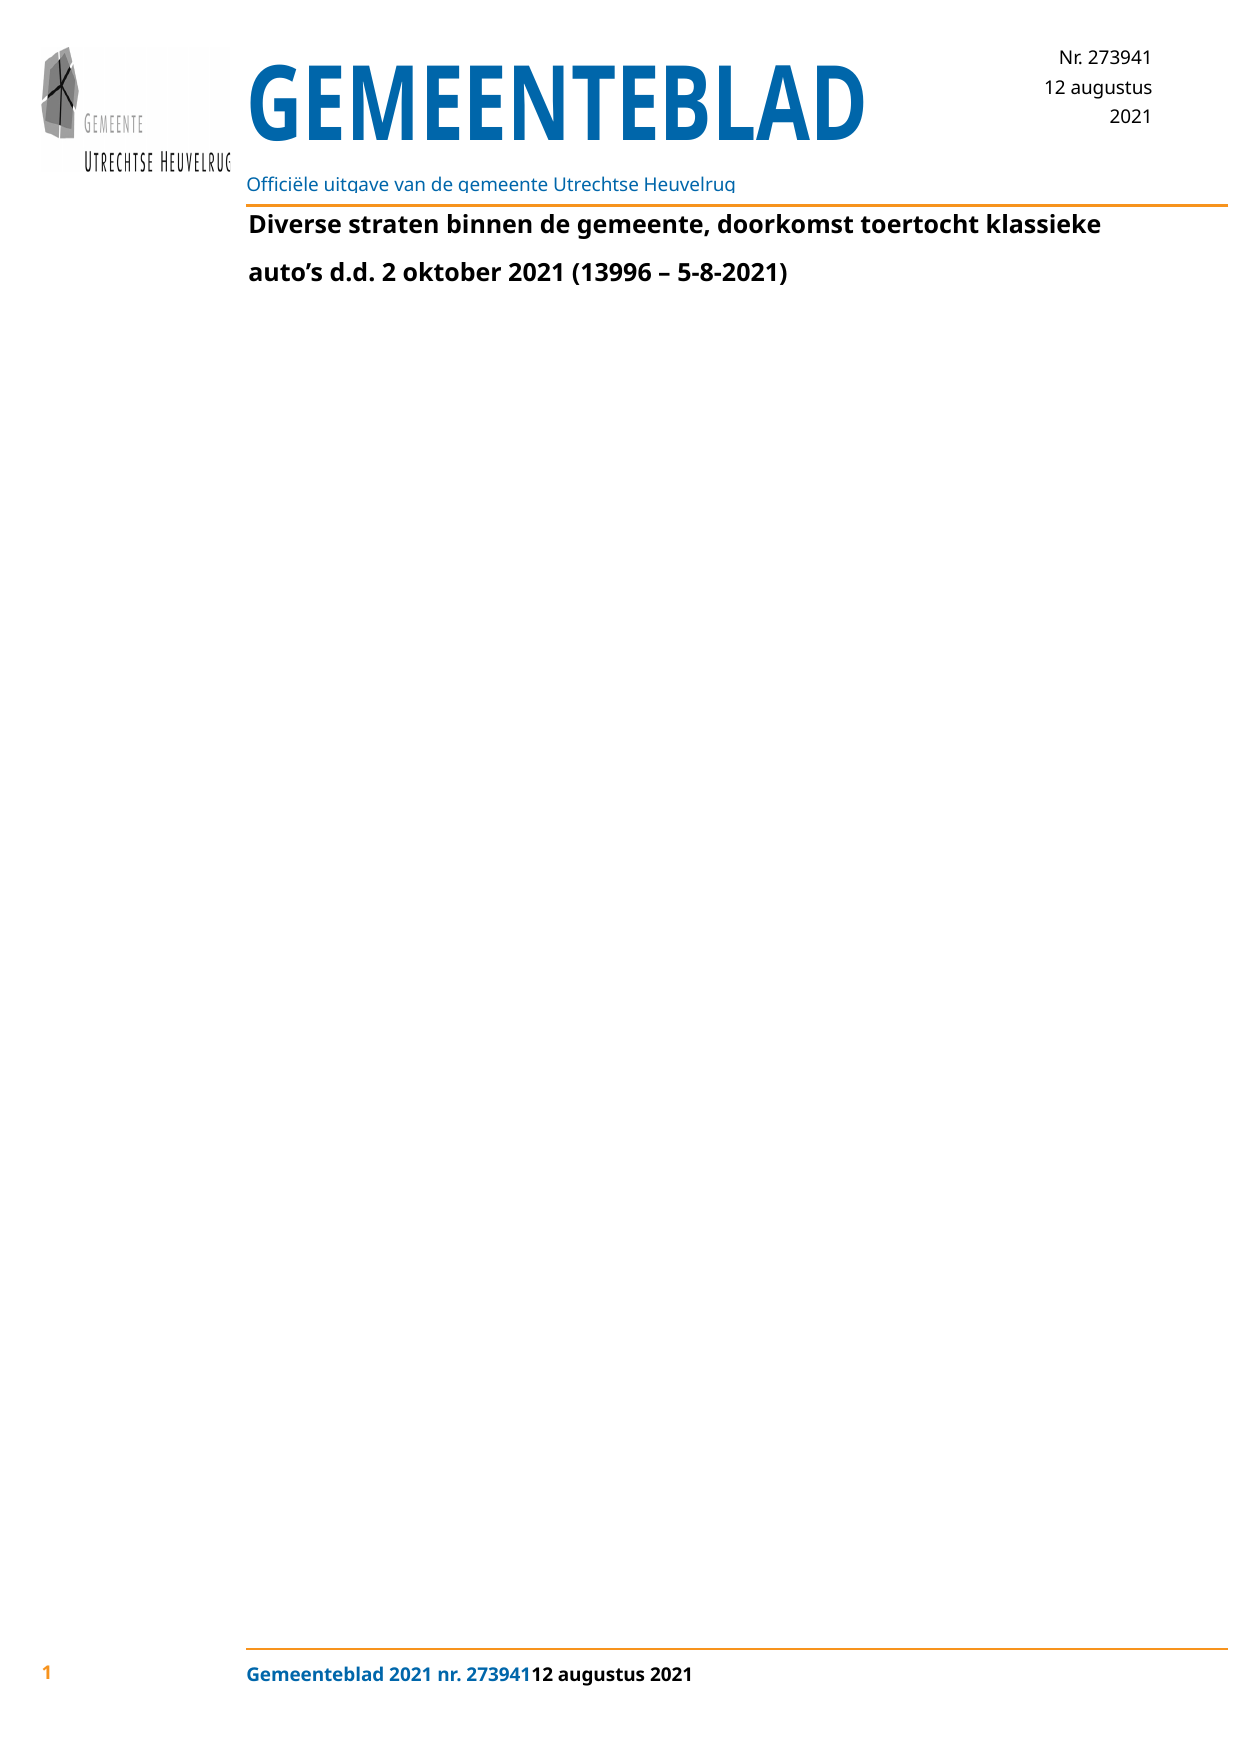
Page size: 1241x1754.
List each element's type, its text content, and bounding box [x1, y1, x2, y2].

picture [41, 47, 231, 172]
text Diverse straten binnen de gemeente, doorkomst toertocht klassieke auto’s d.d. 2 oktober 2021 (13996 – 5-8-2021) [248, 207, 1152, 288]
